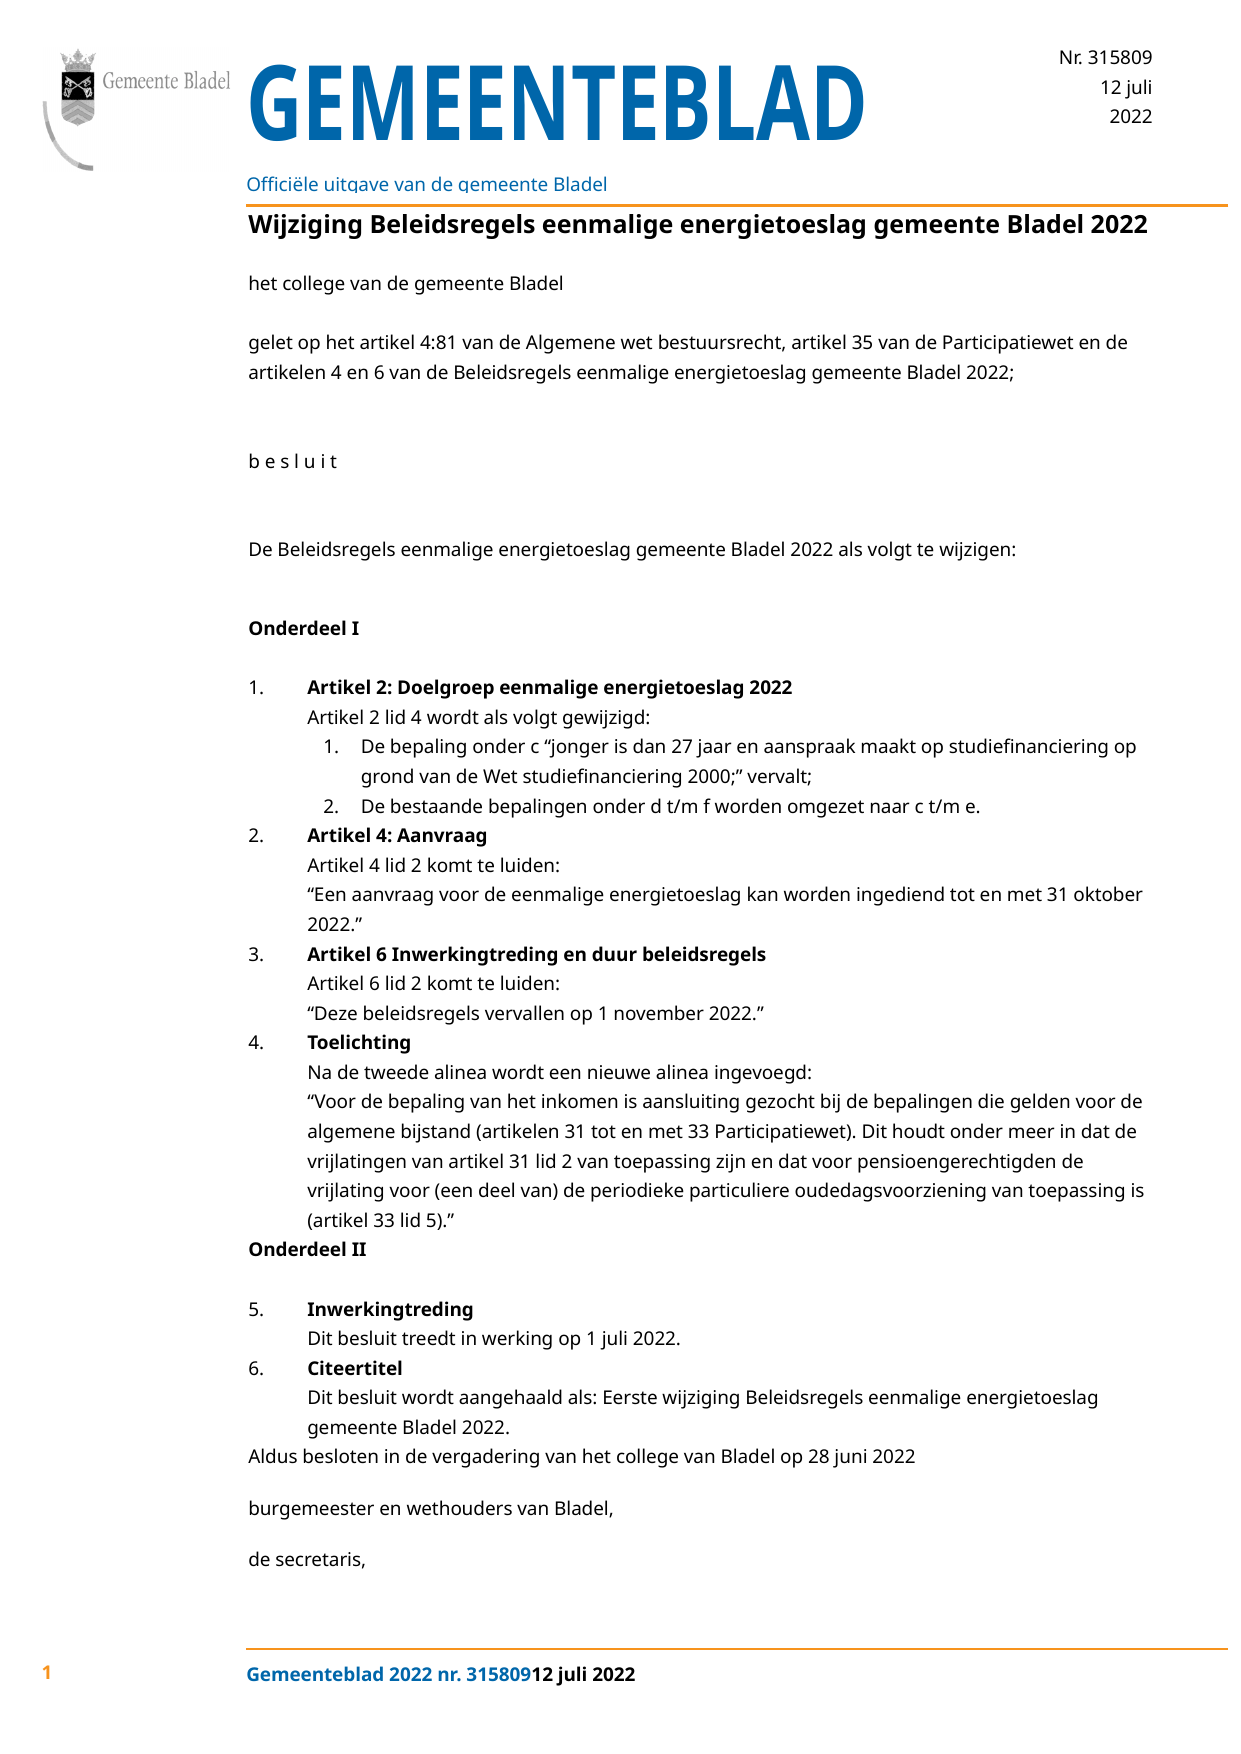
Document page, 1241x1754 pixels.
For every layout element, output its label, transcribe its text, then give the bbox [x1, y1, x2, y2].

list Artikel 2: Doelgroep eenmalige energietoeslag 2022 [248, 674, 1152, 700]
list Na de tweede alinea wordt een nieuwe alinea ingevoegd: [248, 1059, 1152, 1085]
list Inwerkingtreding [248, 1296, 1152, 1322]
text De Beleidsregels eenmalige energietoeslag gemeente Bladel 2022 als volgt te wijzigen: [248, 537, 1152, 562]
picture [41, 47, 231, 172]
list Artikel 6 lid 2 komt te luiden: [248, 970, 1152, 996]
list “Voor de bepaling van het inkomen is aansluiting gezocht bij de bepalingen die gelden voor de algemene bijstand (artikelen 31 tot en met 33 Participatiewet). Dit houdt onder meer in dat de vrijlatingen van artikel 31 lid 2 van toepassing zijn en dat voor pensioengerechtigden de vrijlating voor (een deel van) de periodieke particuliere oudedagsvoorziening van toepassing is (artikel 33 lid 5).” [248, 1089, 1152, 1233]
text Aldus besloten in de vergadering van het college van Bladel op 28 juni 2022 [248, 1444, 1152, 1469]
list Toelichting [248, 1029, 1152, 1055]
list “Deze beleidsregels vervallen op 1 november 2022.” [248, 1000, 1152, 1026]
text de secretaris, [248, 1547, 1152, 1572]
list Dit besluit treedt in werking op 1 juli 2022. [248, 1325, 1152, 1351]
list Artikel 4 lid 2 komt te luiden: [248, 852, 1152, 878]
list Artikel 6 Inwerkingtreding en duur beleidsregels [248, 941, 1152, 967]
list Artikel 2 lid 4 wordt als volgt gewijzigd: [248, 704, 1152, 730]
list Citeertitel [248, 1355, 1152, 1381]
list De bestaande bepalingen onder d t/m f worden omgezet naar c t/m e. [323, 793, 1152, 819]
text Wijziging Beleidsregels eenmalige energietoeslag gemeente Bladel 2022 [248, 207, 1152, 241]
list De bepaling onder c “jonger is dan 27 jaar en aanspraak maakt op studiefinanciering op grond van de Wet studiefinanciering 2000;” vervalt; [323, 734, 1152, 789]
list Artikel 4: Aanvraag [248, 822, 1152, 848]
text Onderdeel II [248, 1237, 1152, 1262]
text b e s l u i t [248, 448, 1152, 473]
text burgemeester en wethouders van Bladel, [248, 1495, 1152, 1521]
list Dit besluit wordt aangehaald als: Eerste wijziging Beleidsregels eenmalige energietoeslag gemeente Bladel 2022. [248, 1384, 1152, 1440]
text gelet op het artikel 4:81 van de Algemene wet bestuursrecht, artikel 35 van de Participatiewet en de artikelen 4 en 6 van de Beleidsregels eenmalige energietoeslag gemeente Bladel 2022; [248, 329, 1152, 385]
text het college van de gemeente Bladel [248, 270, 1152, 296]
text Onderdeel I [248, 615, 1152, 641]
list “Een aanvraag voor de eenmalige energietoeslag kan worden ingediend tot en met 31 oktober 2022.” [248, 882, 1152, 937]
